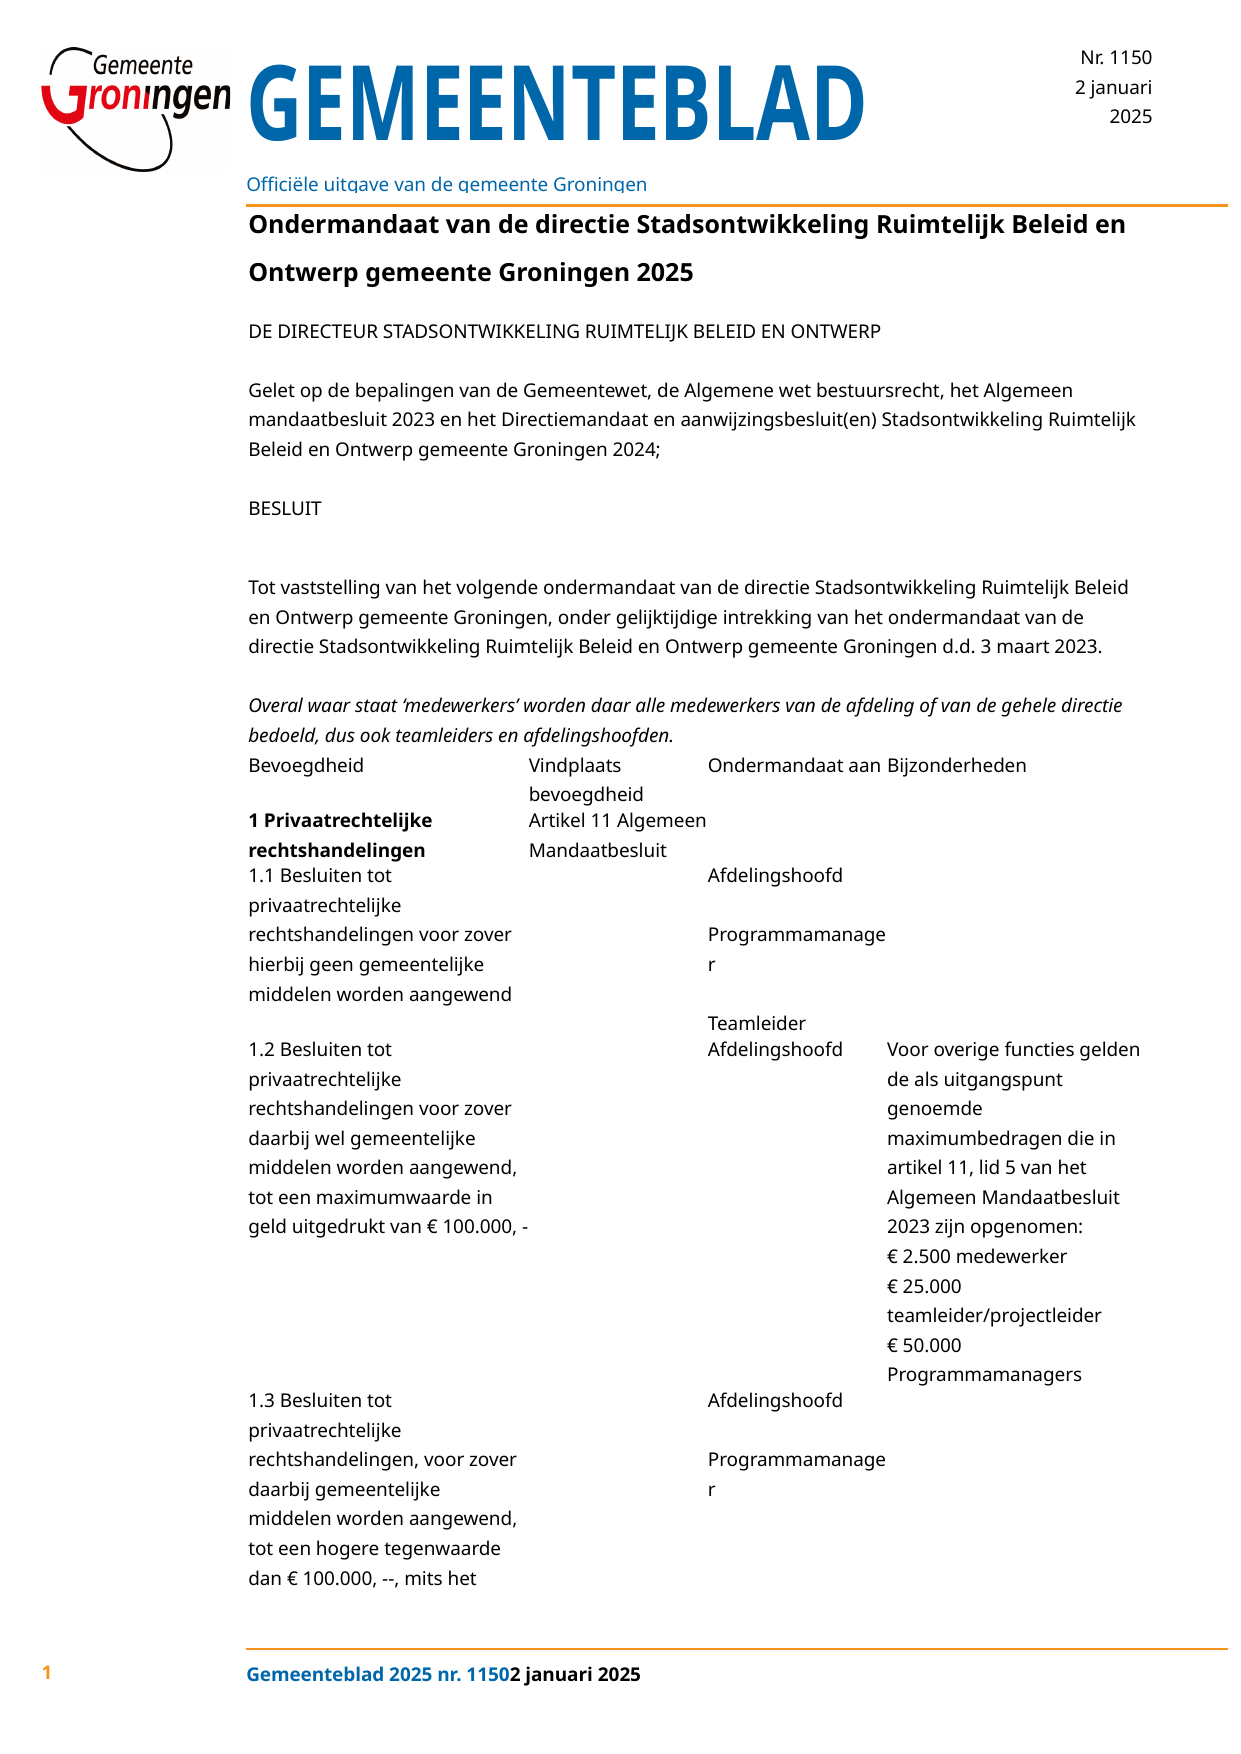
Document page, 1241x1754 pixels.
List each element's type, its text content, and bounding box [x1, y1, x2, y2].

table_cell Artikel 11 Algemeen Mandaatbesluit [529, 807, 708, 862]
table_cell [529, 1387, 708, 1591]
table_cell [887, 807, 1152, 862]
table_cell Afdelingshoofd [708, 1036, 887, 1387]
table_header Bijzonderheden [887, 752, 1152, 807]
text Overal waar staat ‘medewerkers’ worden daar alle medewerkers van de afdeling of van de gehele directie bedoeld, dus ook teamleiders en afdelingshoofden. [248, 693, 1152, 748]
table_cell 1.1 Besluiten tot privaatrechtelijke rechtshandelingen voor zover hierbij geen gemeentelijke middelen worden aangewend [248, 863, 528, 1036]
table_cell [529, 863, 708, 1036]
picture [41, 47, 231, 172]
table_header Vindplaats bevoegdheid [529, 752, 708, 807]
text BESLUIT [248, 495, 1152, 521]
table_cell Afdelingshoofd Programmamanager [708, 1387, 887, 1591]
table_cell [887, 863, 1152, 1036]
table_cell 1.2 Besluiten tot privaatrechtelijke rechtshandelingen voor zover daarbij wel gemeentelijke middelen worden aangewend, tot een maximumwaarde in geld uitgedrukt van € 100.000, - [248, 1036, 528, 1387]
table_cell [887, 1387, 1152, 1591]
text Tot vaststelling van het volgende ondermandaat van de directie Stadsontwikkeling Ruimtelijk Beleid en Ontwerp gemeente Groningen, onder gelijktijdige intrekking van het ondermandaat van de directie Stadsontwikkeling Ruimtelijk Beleid en Ontwerp gemeente Groningen d.d. 3 maart 2023. [248, 574, 1152, 659]
table_cell 1 Privaatrechtelijke rechtshandelingen [248, 807, 528, 862]
table_cell Afdelingshoofd Programmamanager Teamleider [708, 863, 887, 1036]
text Ondermandaat van de directie Stadsontwikkeling Ruimtelijk Beleid en Ontwerp gemeente Groningen 2025 [248, 207, 1152, 288]
table_cell 1.3 Besluiten tot privaatrechtelijke rechtshandelingen, voor zover daarbij gemeentelijke middelen worden aangewend, tot een hogere tegenwaarde dan € 100.000, --, mits het [248, 1387, 528, 1591]
table_header Ondermandaat aan [708, 752, 887, 807]
text Gelet op de bepalingen van de Gemeentewet, de Algemene wet bestuursrecht, het Algemeen mandaatbesluit 2023 en het Directiemandaat en aanwijzingsbesluit(en) Stadsontwikkeling Ruimtelijk Beleid en Ontwerp gemeente Groningen 2024; [248, 377, 1152, 462]
table_cell [708, 807, 887, 862]
table_header Bevoegdheid [248, 752, 528, 807]
table_cell Voor overige functies gelden de als uitgangspunt genoemde maximumbedragen die in artikel 11, lid 5 van het Algemeen Mandaatbesluit 2023 zijn opgenomen: € 2.500 medewerker € 25.000 teamleider/projectleider € 50.000 Programmamanagers [887, 1036, 1152, 1387]
table_cell [529, 1036, 708, 1387]
text DE DIRECTEUR STADSONTWIKKELING RUIMTELIJK BELEID EN ONTWERP [248, 318, 1152, 344]
